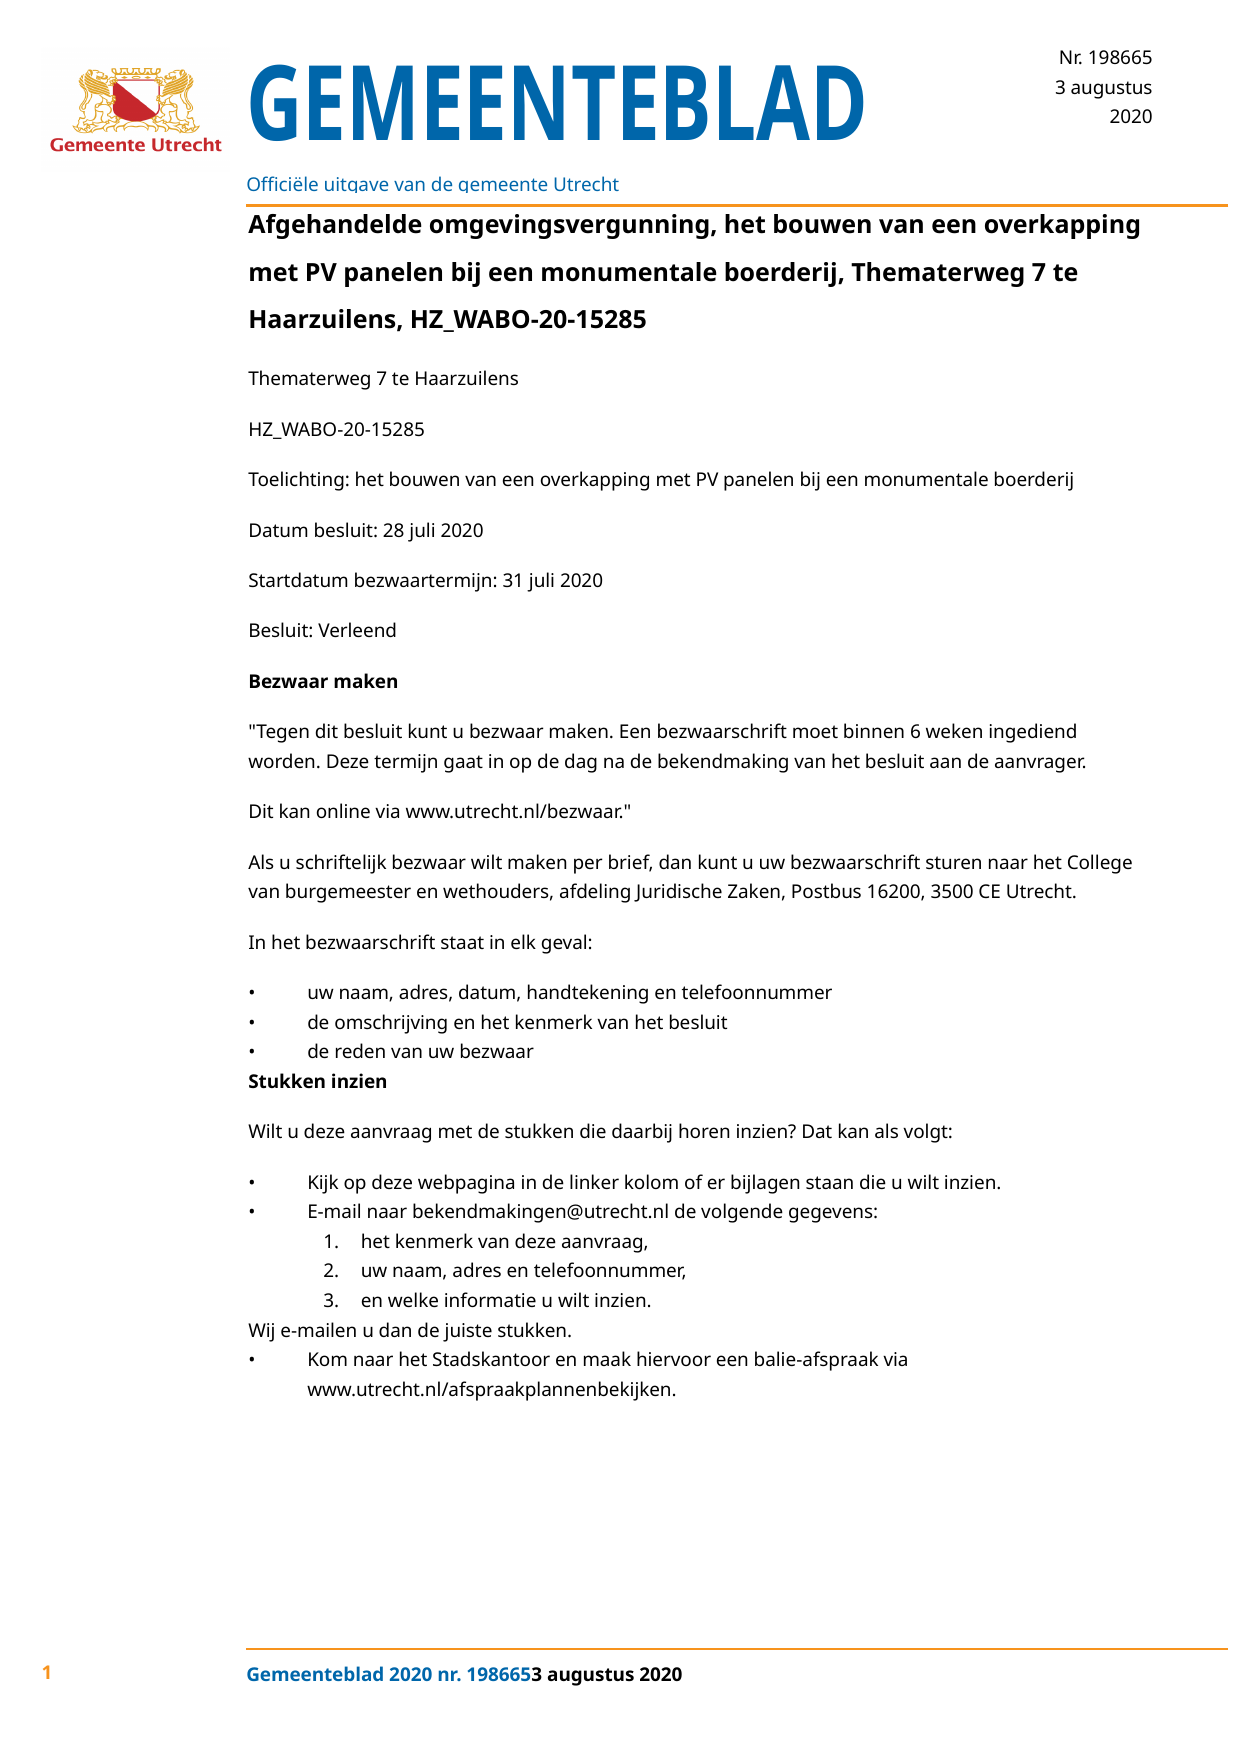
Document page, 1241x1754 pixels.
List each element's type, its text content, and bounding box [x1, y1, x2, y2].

list Kom naar het Stadskantoor en maak hiervoor een balie-afspraak via www.utrecht.nl/afspraakplannenbekijken. [248, 1346, 1152, 1402]
list uw naam, adres en telefoonnummer, [323, 1258, 1152, 1283]
text Afgehandelde omgevingsvergunning, het bouwen van een overkapping met PV panelen bij een monumentale boerderij, Thematerweg 7 te Haarzuilens, HZ_WABO-20-15285 [248, 207, 1152, 336]
text Wilt u deze aanvraag met de stukken die daarbij horen inzien? Dat kan als volgt: [248, 1118, 1152, 1144]
text Bezwaar maken [248, 668, 1152, 694]
list Kijk op deze webpagina in de linker kolom of er bijlagen staan die u wilt inzien. [248, 1169, 1152, 1194]
list en welke informatie u wilt inzien. [323, 1287, 1152, 1313]
list uw naam, adres, datum, handtekening en telefoonnummer [248, 979, 1152, 1005]
text In het bezwaarschrift staat in elk geval: [248, 929, 1152, 954]
text Als u schriftelijk bezwaar wilt maken per brief, dan kunt u uw bezwaarschrift sturen naar het College van burgemeester en wethouders, afdeling Juridische Zaken, Postbus 16200, 3500 CE Utrecht. [248, 849, 1152, 904]
list de omschrijving en het kenmerk van het besluit [248, 1009, 1152, 1034]
text Datum besluit: 28 juli 2020 [248, 517, 1152, 542]
text Toelichting: het bouwen van een overkapping met PV panelen bij een monumentale boerderij [248, 466, 1152, 492]
text Dit kan online via www.utrecht.nl/bezwaar." [248, 798, 1152, 824]
list E-mail naar bekendmakingen@utrecht.nl de volgende gegevens: [248, 1198, 1152, 1224]
text Startdatum bezwaartermijn: 31 juli 2020 [248, 567, 1152, 593]
text HZ_WABO-20-15285 [248, 416, 1152, 442]
text Thematerweg 7 te Haarzuilens [248, 366, 1152, 391]
picture [41, 47, 231, 172]
text "Tegen dit besluit kunt u bezwaar maken. Een bezwaarschrift moet binnen 6 weken ingediend worden. Deze termijn gaat in op de dag na de bekendmaking van het besluit aan de aanvrager. [248, 718, 1152, 774]
text Besluit: Verleend [248, 618, 1152, 643]
list het kenmerk van deze aanvraag, [323, 1228, 1152, 1254]
text Wij e-mailen u dan de juiste stukken. [248, 1317, 1152, 1342]
list de reden van uw bezwaar [248, 1038, 1152, 1064]
text Stukken inzien [248, 1068, 1152, 1094]
